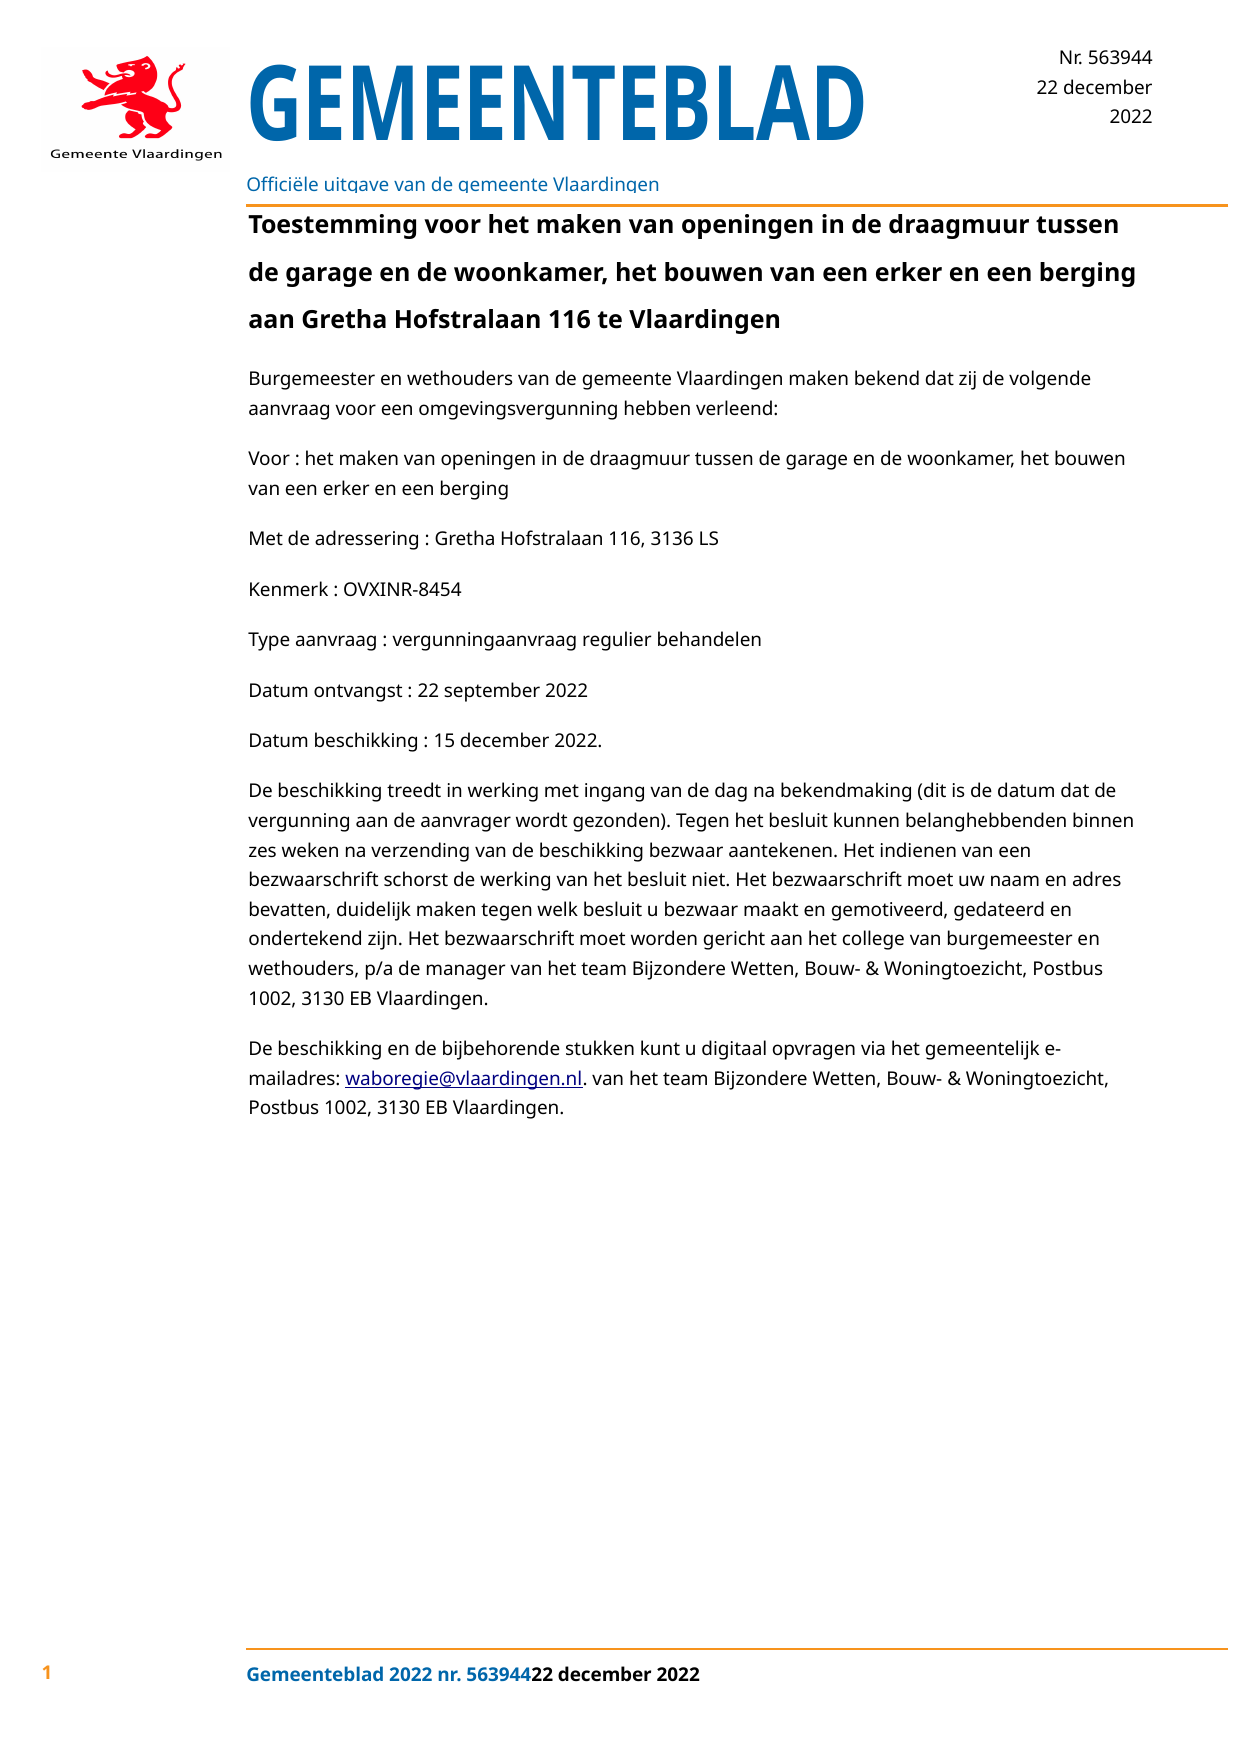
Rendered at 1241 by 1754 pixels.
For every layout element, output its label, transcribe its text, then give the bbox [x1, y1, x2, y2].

text Toestemming voor het maken van openingen in de draagmuur tussen de garage en de woonkamer, het bouwen van een erker en een berging aan Gretha Hofstralaan 116 te Vlaardingen [248, 207, 1152, 336]
text Datum beschikking : 15 december 2022. [248, 727, 1152, 753]
text Datum ontvangst : 22 september 2022 [248, 677, 1152, 702]
text De beschikking en de bijbehorende stukken kunt u digitaal opvragen via het gemeentelijk e-mailadres: waboregie@vlaardingen.nl. van het team Bijzondere Wetten, Bouw- & Woningtoezicht, Postbus 1002, 3130 EB Vlaardingen. [248, 1035, 1152, 1120]
text Burgemeester en wethouders van de gemeente Vlaardingen maken bekend dat zij de volgende aanvraag voor een omgevingsvergunning hebben verleend: [248, 366, 1152, 421]
text Kenmerk : OVXINR-8454 [248, 576, 1152, 602]
text Voor : het maken van openingen in de draagmuur tussen de garage en de woonkamer, het bouwen van een erker en een berging [248, 446, 1152, 501]
text Type aanvraag : vergunningaanvraag regulier behandelen [248, 626, 1152, 652]
text De beschikking treedt in werking met ingang van de dag na bekendmaking (dit is de datum dat de vergunning aan de aanvrager wordt gezonden). Tegen het besluit kunnen belanghebbenden binnen zes weken na verzending van de beschikking bezwaar aantekenen. Het indienen van een bezwaarschrift schorst de werking van het besluit niet. Het bezwaarschrift moet uw naam en adres bevatten, duidelijk maken tegen welk besluit u bezwaar maakt en gemotiveerd, gedateerd en ondertekend zijn. Het bezwaarschrift moet worden gericht aan het college van burgemeester en wethouders, p/a de manager van het team Bijzondere Wetten, Bouw- & Woningtoezicht, Postbus 1002, 3130 EB Vlaardingen. [248, 778, 1152, 1010]
picture [41, 47, 231, 172]
text Met de adressering : Gretha Hofstralaan 116, 3136 LS [248, 526, 1152, 551]
